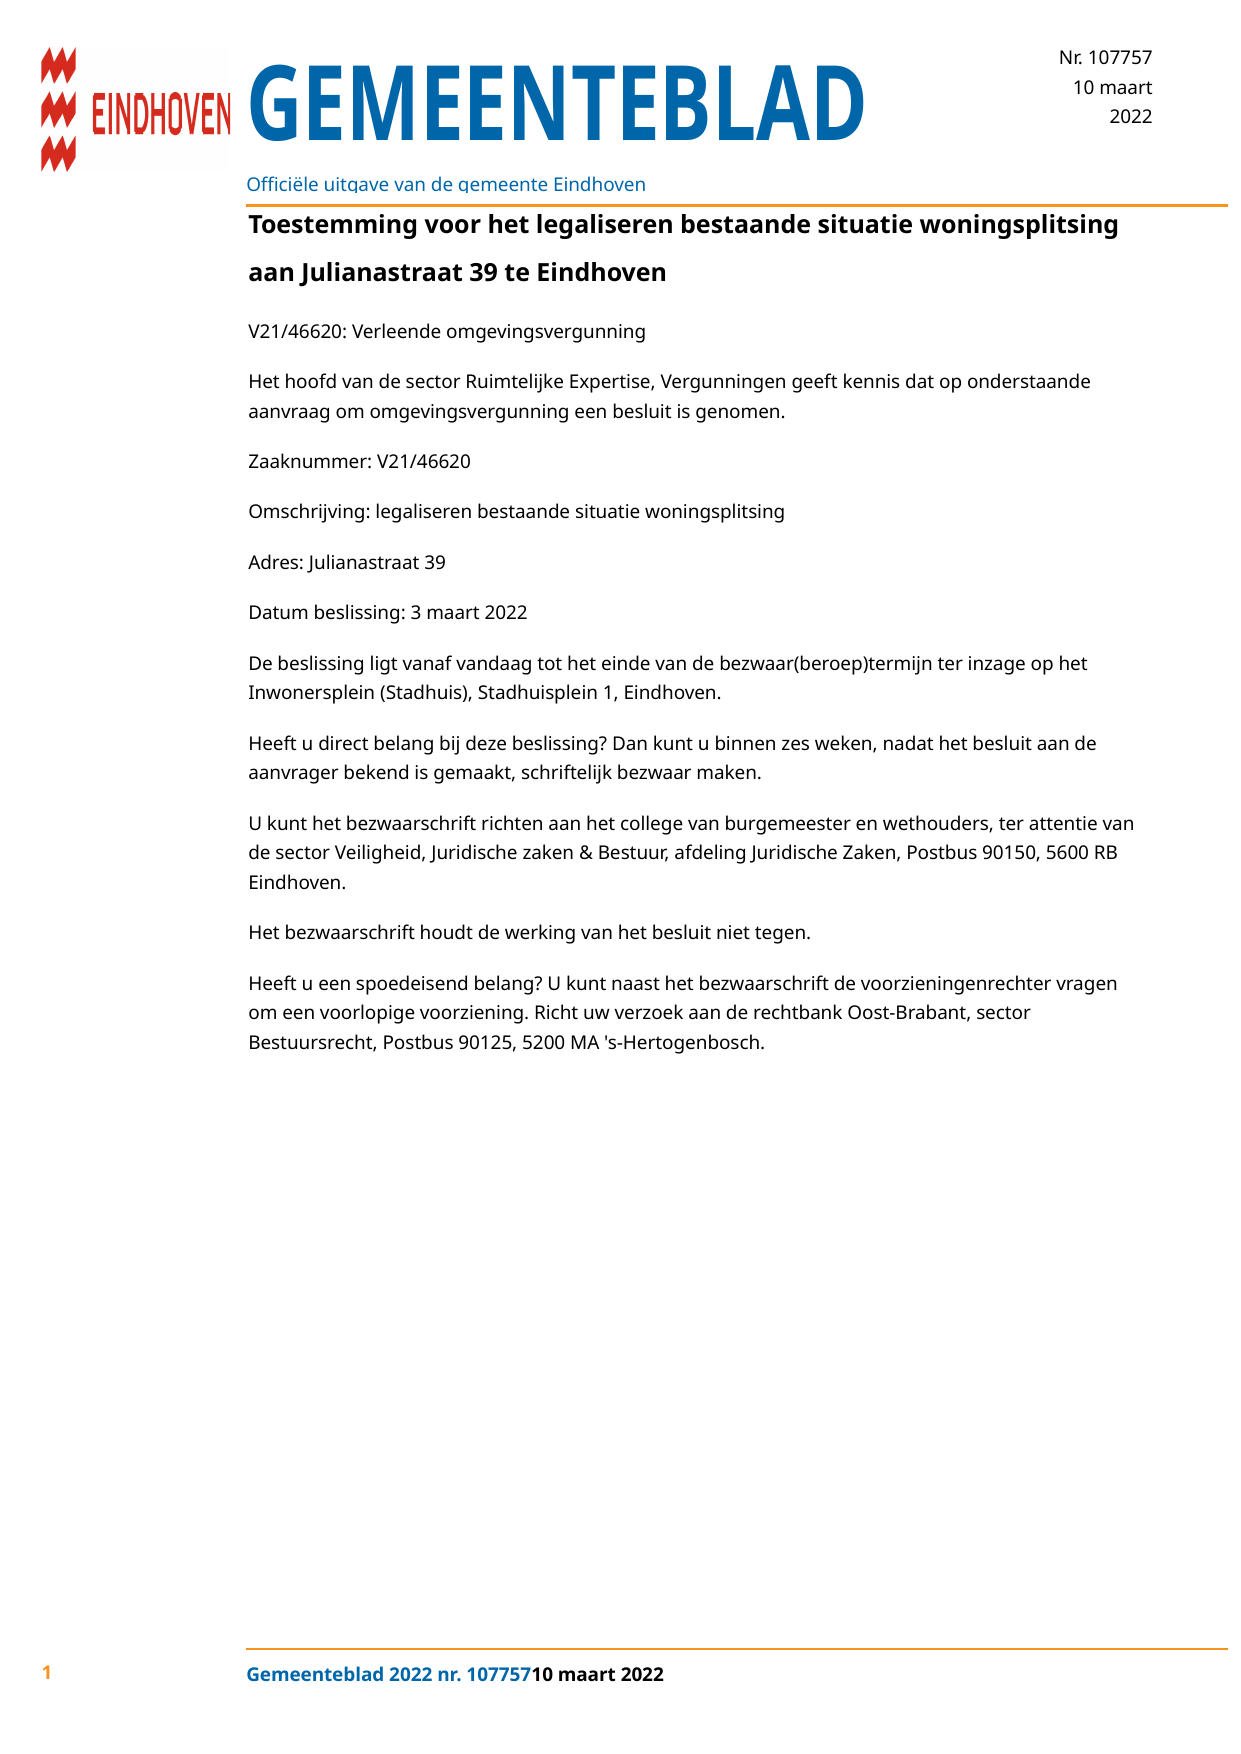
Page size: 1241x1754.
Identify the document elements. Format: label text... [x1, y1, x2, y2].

text U kunt het bezwaarschrift richten aan het college van burgemeester en wethouders, ter attentie van de sector Veiligheid, Juridische zaken & Bestuur, afdeling Juridische Zaken, Postbus 90150, 5600 RB Eindhoven. [248, 810, 1152, 895]
text Adres: Julianastraat 39 [248, 549, 1152, 575]
text Het bezwaarschrift houdt de werking van het besluit niet tegen. [248, 919, 1152, 945]
picture [41, 47, 231, 172]
text Zaaknummer: V21/46620 [248, 448, 1152, 474]
text De beslissing ligt vanaf vandaag tot het einde van de bezwaar(beroep)termijn ter inzage op het Inwonersplein (Stadhuis), Stadhuisplein 1, Eindhoven. [248, 650, 1152, 705]
text Heeft u een spoedeisend belang? U kunt naast het bezwaarschrift de voorzieningenrechter vragen om een voorlopige voorziening. Richt uw verzoek aan de rechtbank Oost-Brabant, sector Bestuursrecht, Postbus 90125, 5200 MA 's-Hertogenbosch. [248, 970, 1152, 1055]
text V21/46620: Verleende omgevingsvergunning [248, 318, 1152, 344]
text Datum beslissing: 3 maart 2022 [248, 599, 1152, 625]
text Heeft u direct belang bij deze beslissing? Dan kunt u binnen zes weken, nadat het besluit aan de aanvrager bekend is gemaakt, schriftelijk bezwaar maken. [248, 730, 1152, 785]
text Toestemming voor het legaliseren bestaande situatie woningsplitsing aan Julianastraat 39 te Eindhoven [248, 207, 1152, 288]
text Het hoofd van de sector Ruimtelijke Expertise, Vergunningen geeft kennis dat op onderstaande aanvraag om omgevingsvergunning een besluit is genomen. [248, 368, 1152, 424]
text Omschrijving: legaliseren bestaande situatie woningsplitsing [248, 499, 1152, 524]
